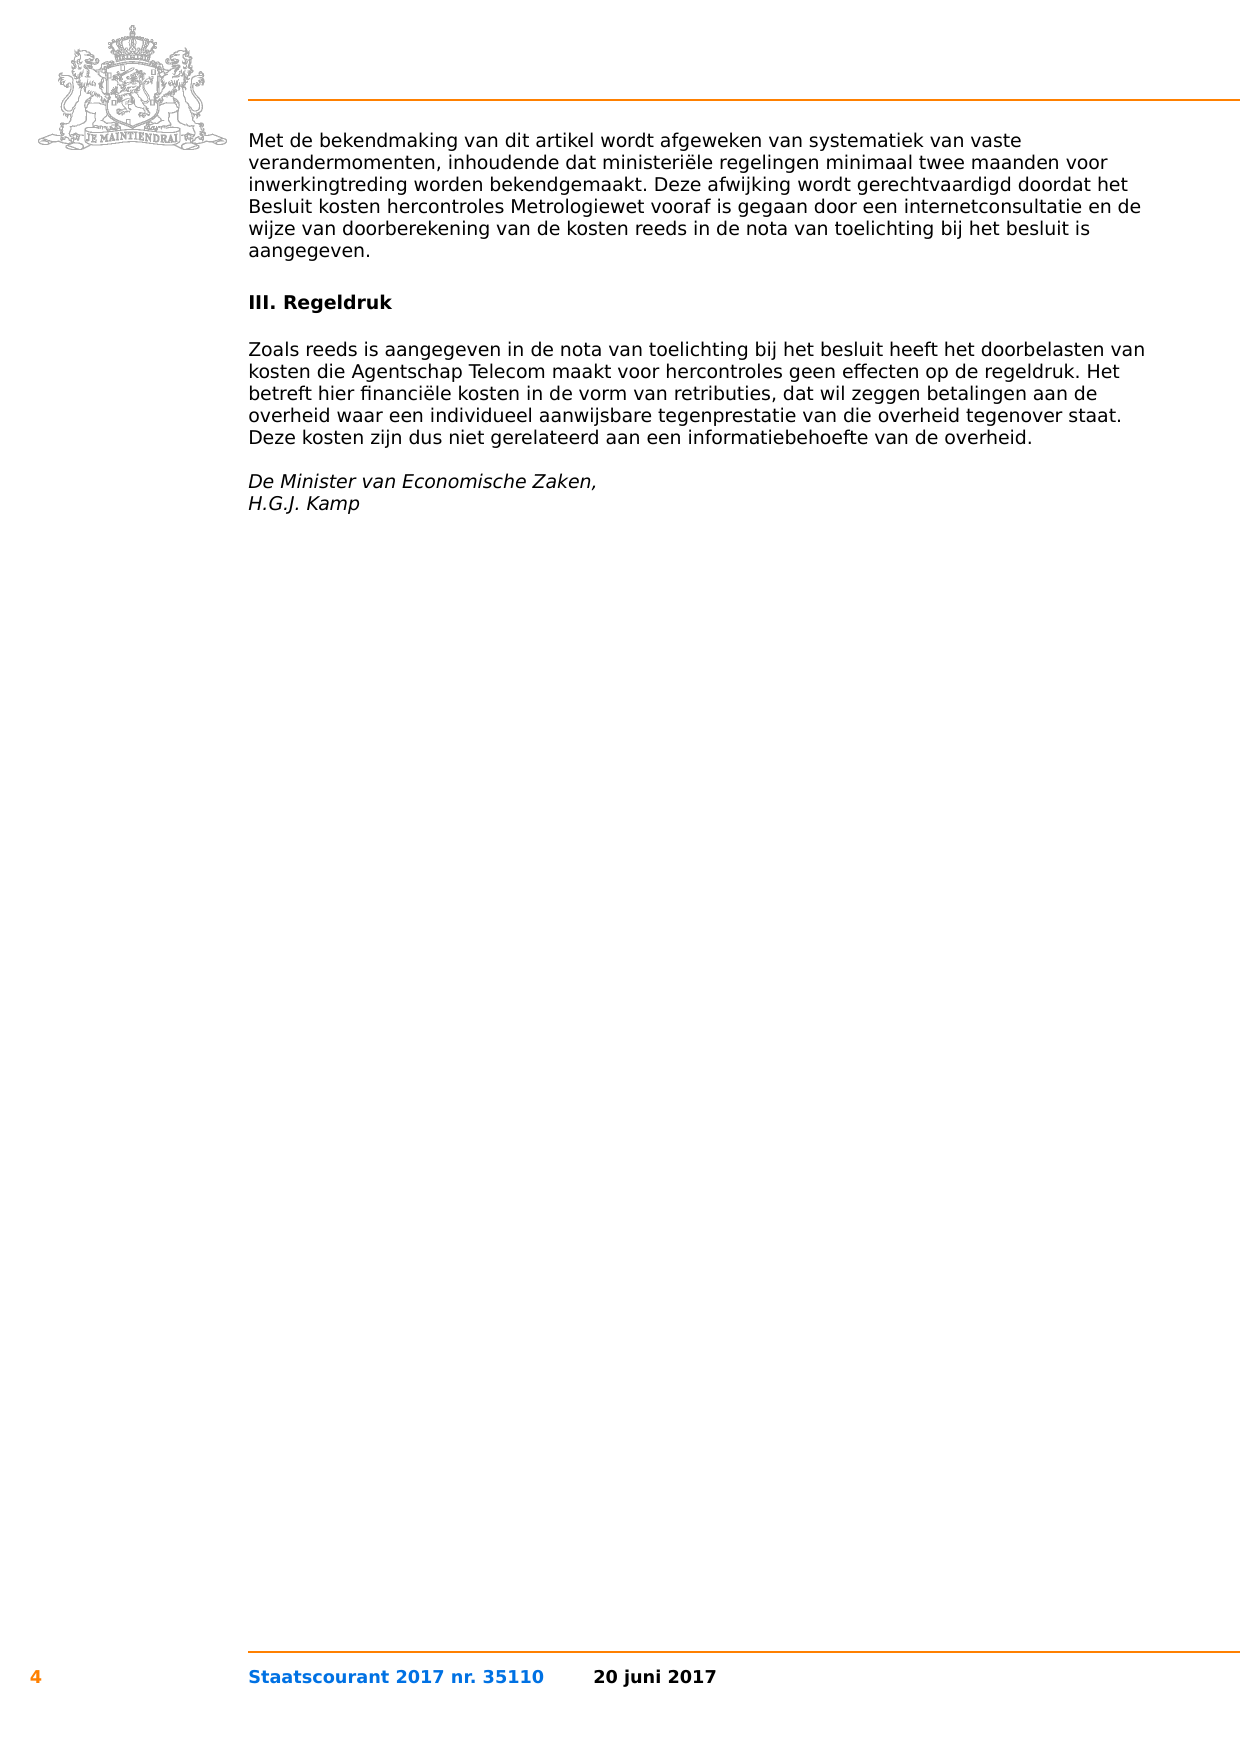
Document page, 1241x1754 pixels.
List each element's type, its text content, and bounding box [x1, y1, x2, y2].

text De Minister van Economische Zaken, H.G.J. Kamp [248, 471, 1163, 514]
text Met de bekendmaking van dit artikel wordt afgeweken van systematiek van vaste verandermomenten, inhoudende dat ministeriële regelingen minimaal twee maanden voor inwerkingtreding worden bekendgemaakt. Deze afwijking wordt gerechtvaardigd doordat het Besluit kosten hercontroles Metrologiewet vooraf is gegaan door een internetconsultatie en de wijze van doorberekening van de kosten reeds in de nota van toelichting bij het besluit is aangegeven. [248, 130, 1163, 262]
picture [38, 25, 227, 150]
subtitle III. Regeldruk [248, 292, 1163, 314]
text Zoals reeds is aangegeven in de nota van toelichting bij het besluit heeft het doorbelasten van kosten die Agentschap Telecom maakt voor hercontroles geen effecten op de regeldruk. Het betreft hier financiële kosten in de vorm van retributies, dat wil zeggen betalingen aan de overheid waar een individueel aanwijsbare tegenprestatie van die overheid tegenover staat. Deze kosten zijn dus niet gerelateerd aan een informatiebehoefte van de overheid. [248, 339, 1163, 449]
